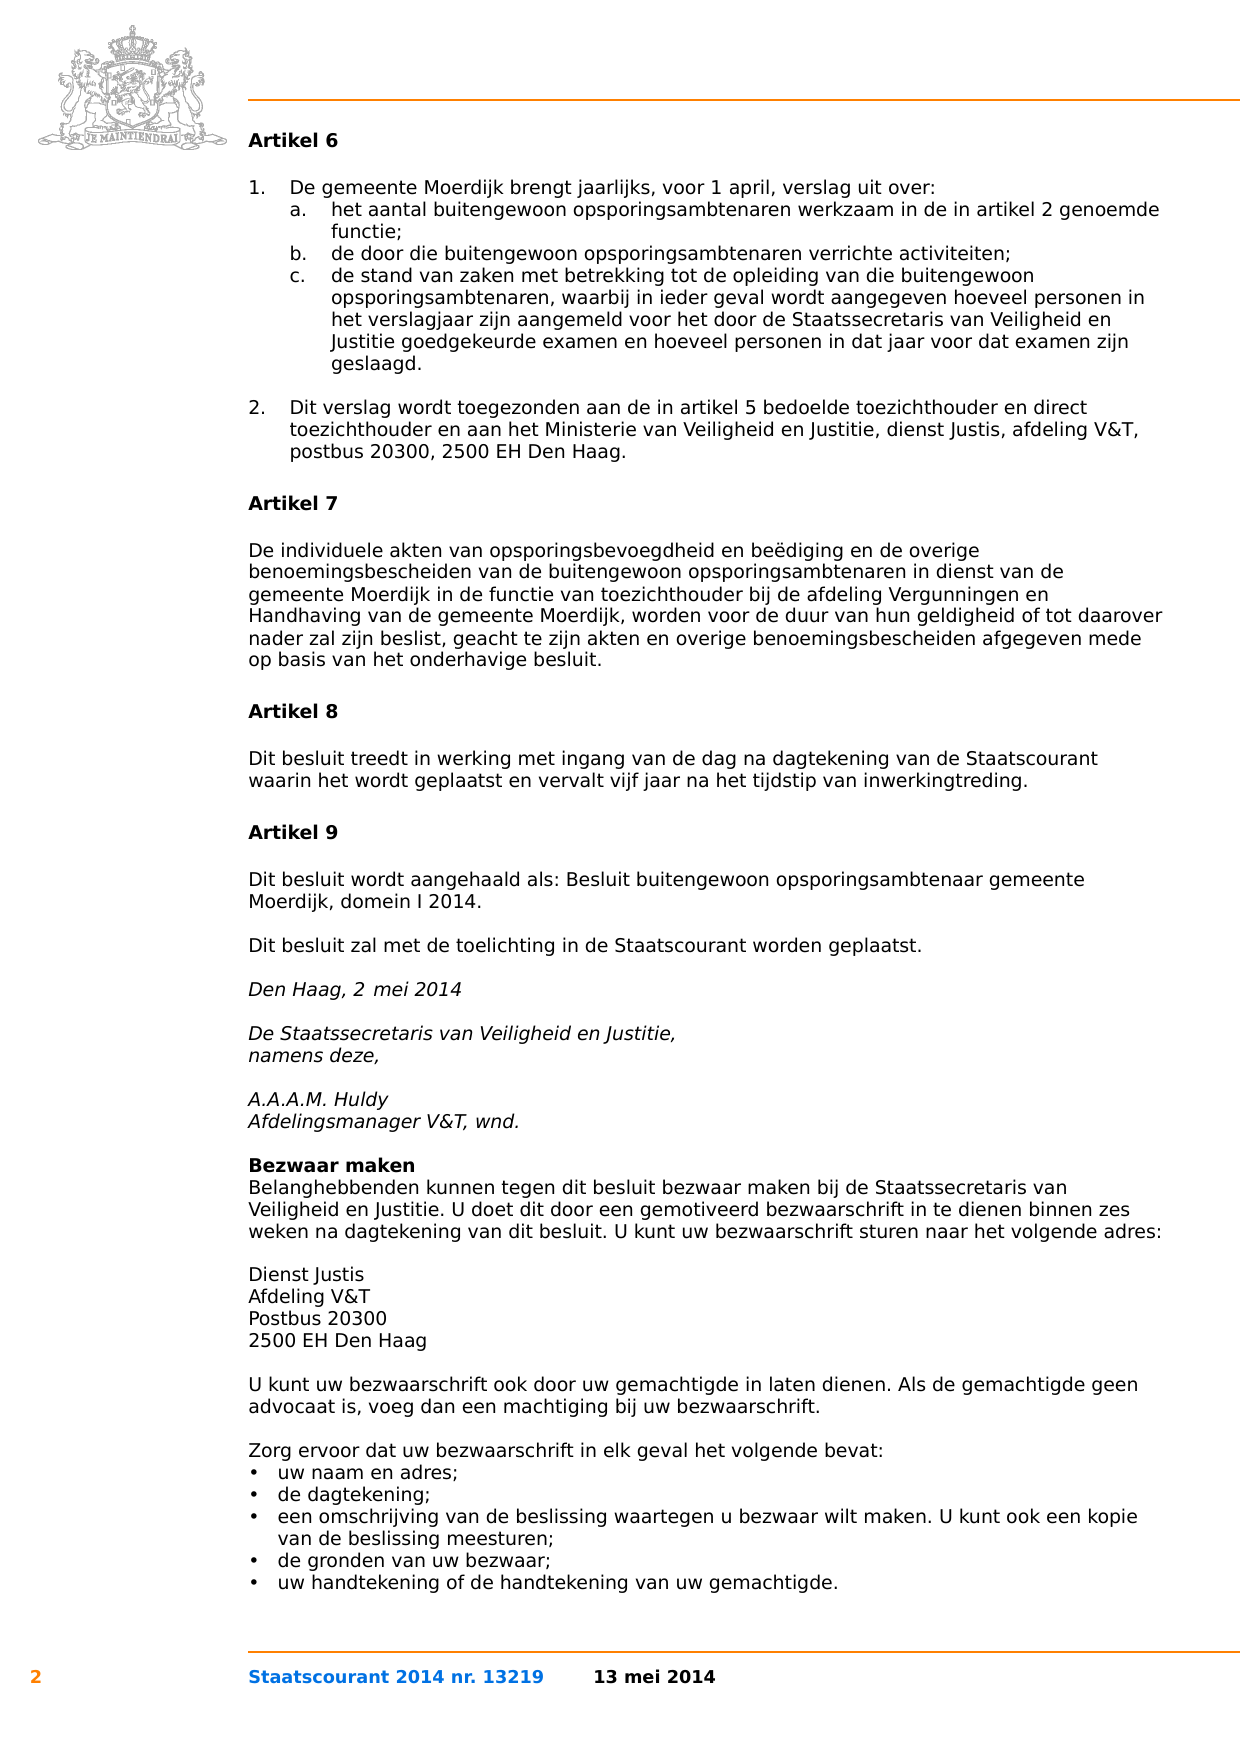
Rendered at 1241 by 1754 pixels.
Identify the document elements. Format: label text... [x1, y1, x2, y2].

text c. de stand van zaken met betrekking tot de opleiding van die buitengewoon opsporingsambtenaren, waarbij in ieder geval wordt aangegeven hoeveel personen in het verslagjaar zijn aangemeld voor het door de Staatssecretaris van Veiligheid en Justitie goedgekeurde examen en hoeveel personen in dat jaar voor dat examen zijn geslaagd. [289, 265, 1163, 375]
text De Staatssecretaris van Veiligheid en Justitie, namens deze, A.A.A.M. Huldy Afdelingsmanager V&T, wnd. [248, 1023, 1163, 1133]
text Dit besluit zal met de toelichting in de Staatscourant worden geplaatst. [248, 935, 1163, 957]
text Zorg ervoor dat uw bezwaarschrift in elk geval het volgende bevat: [248, 1440, 1163, 1462]
text b. de door die buitengewoon opsporingsambtenaren verrichte activiteiten; [289, 243, 1163, 265]
text Belanghebbenden kunnen tegen dit besluit bezwaar maken bij de Staatssecretaris van Veiligheid en Justitie. U doet dit door een gemotiveerd bezwaarschrift in te dienen binnen zes weken na dagtekening van dit besluit. U kunt uw bezwaarschrift sturen naar het volgende adres: [248, 1177, 1163, 1242]
text Afdeling V&T [248, 1286, 1163, 1308]
text Bezwaar maken [248, 1154, 1163, 1177]
text U kunt uw bezwaarschrift ook door uw gemachtigde in laten dienen. Als de gemachtigde geen advocaat is, voeg dan een machtiging bij uw bezwaarschrift. [248, 1374, 1163, 1418]
text Dienst Justis [248, 1264, 1163, 1286]
text • een omschrijving van de beslissing waartegen u bezwaar wilt maken. U kunt ook een kopie van de beslissing meesturen; [248, 1506, 1163, 1550]
subtitle Artikel 9 [248, 822, 1163, 844]
text a. het aantal buitengewoon opsporingsambtenaren werkzaam in de in artikel 2 genoemde functie; [289, 199, 1163, 243]
text • uw handtekening of de handtekening van uw gemachtigde. [248, 1572, 1163, 1594]
text De individuele akten van opsporingsbevoegdheid en beëdiging en de overige benoemingsbescheiden van de buitengewoon opsporingsambtenaren in dienst van de gemeente Moerdijk in de functie van toezichthouder bij de afdeling Vergunningen en Handhaving van de gemeente Moerdijk, worden voor de duur van hun geldigheid of tot daarover nader zal zijn beslist, geacht te zijn akten en overige benoemingsbescheiden afgegeven mede op basis van het onderhavige besluit. [248, 539, 1163, 671]
picture [38, 25, 227, 150]
text 1. De gemeente Moerdijk brengt jaarlijks, voor 1 april, verslag uit over: [248, 177, 1163, 199]
text • uw naam en adres; [248, 1462, 1163, 1484]
subtitle Artikel 7 [248, 492, 1163, 514]
text 2500 EH Den Haag [248, 1330, 1163, 1352]
text Dit besluit treedt in werking met ingang van de dag na dagtekening van de Staatscourant waarin het wordt geplaatst en vervalt vijf jaar na het tijdstip van inwerkingtreding. [248, 748, 1163, 792]
subtitle Artikel 6 [248, 130, 1163, 152]
subtitle Artikel 8 [248, 701, 1163, 723]
text Postbus 20300 [248, 1308, 1163, 1330]
text Dit besluit wordt aangehaald als: Besluit buitengewoon opsporingsambtenaar gemeente Moerdijk, domein I 2014. [248, 869, 1163, 913]
text Den Haag, 2 mei 2014 [248, 979, 1163, 1001]
text • de dagtekening; [248, 1484, 1163, 1506]
text 2. Dit verslag wordt toegezonden aan de in artikel 5 bedoelde toezichthouder en direct toezichthouder en aan het Ministerie van Veiligheid en Justitie, dienst Justis, afdeling V&T, postbus 20300, 2500 EH Den Haag. [248, 397, 1163, 462]
text • de gronden van uw bezwaar; [248, 1550, 1163, 1572]
